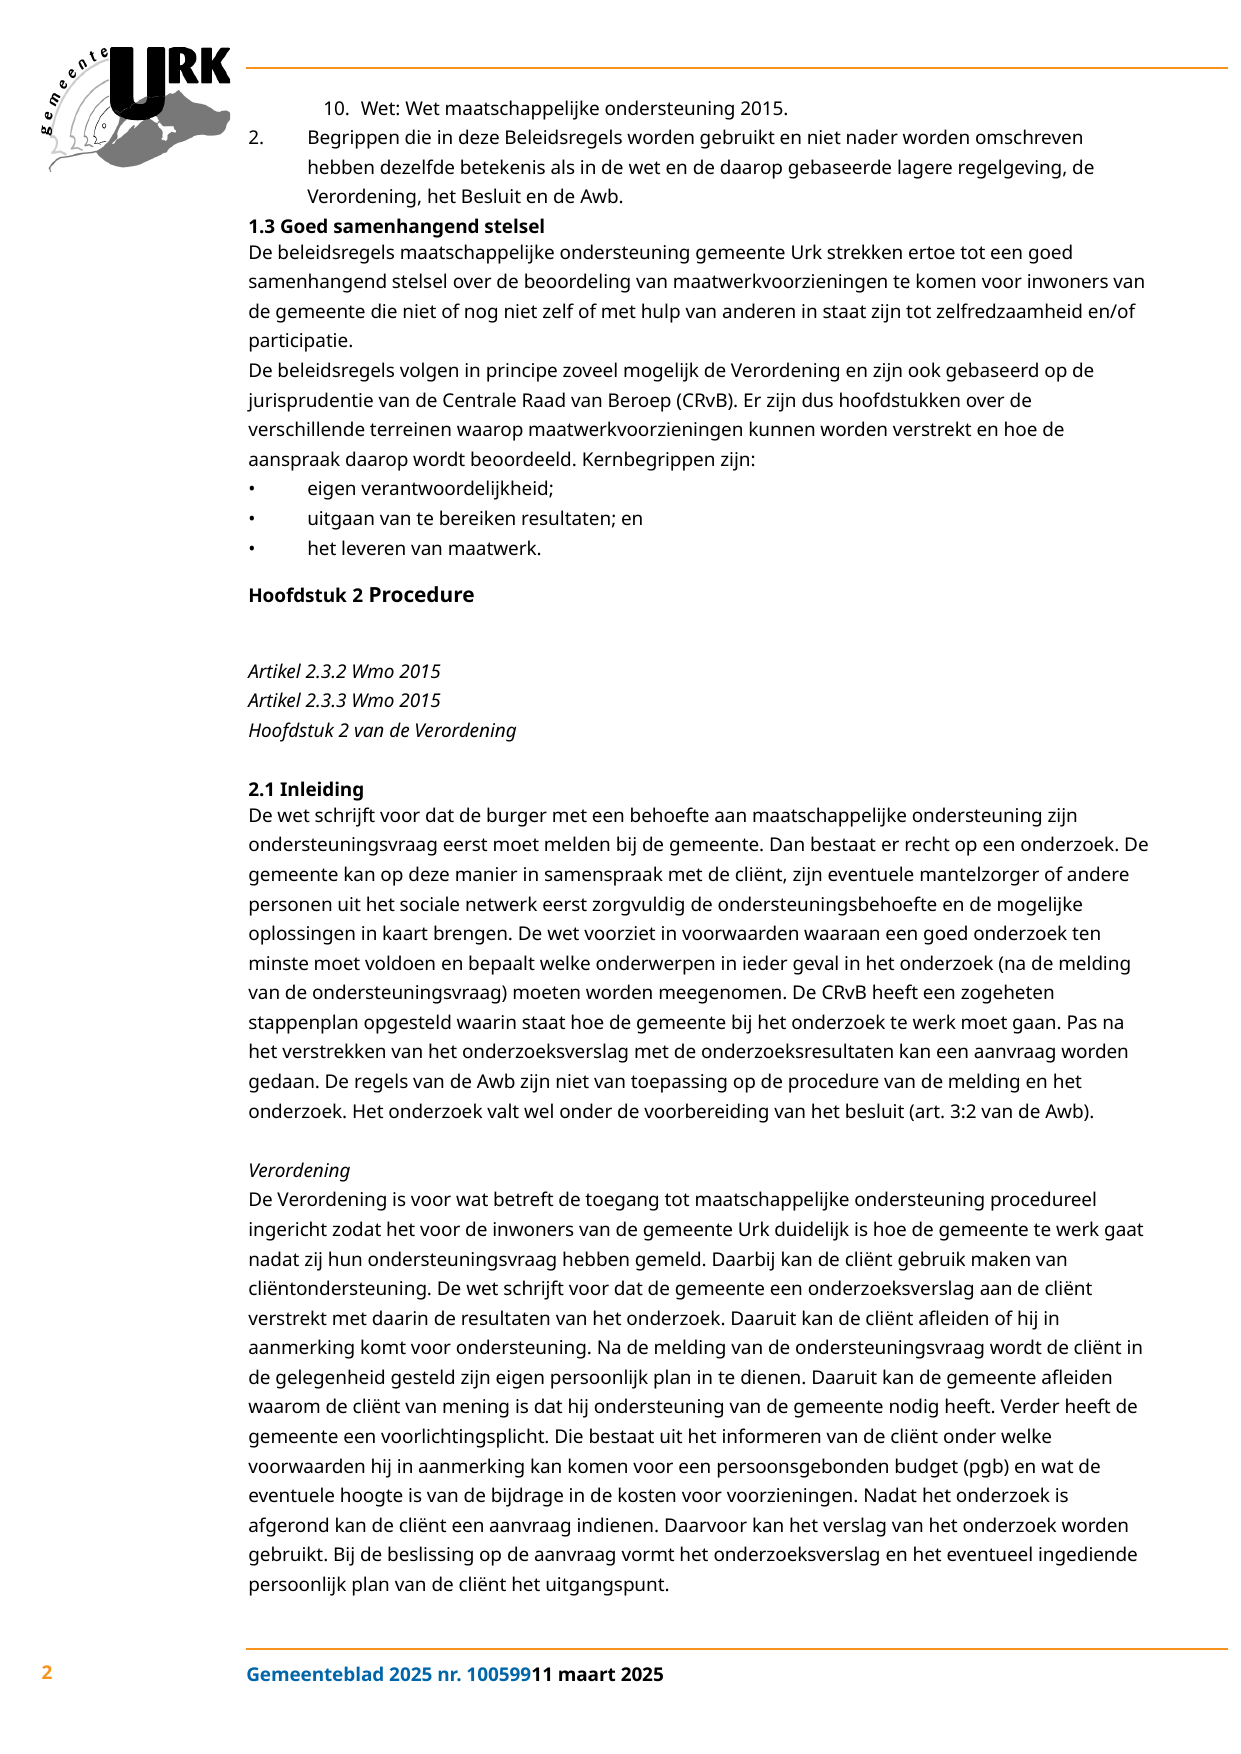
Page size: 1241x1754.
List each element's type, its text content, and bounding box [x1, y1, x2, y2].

text Hoofdstuk 2 Procedure [248, 580, 1152, 609]
list Begrippen die in deze Beleidsregels worden gebruikt en niet nader worden omschreven hebben dezelfde betekenis als in de wet en de daarop gebaseerde lagere regelgeving, de Verordening, het Besluit en de Awb. [248, 124, 1152, 209]
text Artikel 2.3.3 Wmo 2015 [248, 688, 1152, 713]
list Wet: Wet maatschappelijke ondersteuning 2015. [323, 95, 1152, 121]
text 1.3 Goed samenhangend stelsel [248, 213, 1152, 239]
text Hoofdstuk 2 van de Verordening [248, 717, 1152, 743]
picture [41, 47, 231, 172]
text 2.1 Inleiding [248, 776, 1152, 802]
text De beleidsregels volgen in principe zoveel mogelijk de Verordening en zijn ook gebaseerd op de jurisprudentie van de Centrale Raad van Beroep (CRvB). Er zijn dus hoofdstukken over de verschillende terreinen waarop maatwerkvoorzieningen kunnen worden verstrekt en hoe de aanspraak daarop wordt beoordeeld. Kernbegrippen zijn: [248, 357, 1152, 472]
text Verordening [248, 1157, 1152, 1183]
text De beleidsregels maatschappelijke ondersteuning gemeente Urk strekken ertoe tot een goed samenhangend stelsel over de beoordeling van maatwerkvoorzieningen te komen voor inwoners van de gemeente die niet of nog niet zelf of met hulp van anderen in staat zijn tot zelfredzaamheid en/of participatie. [248, 239, 1152, 353]
text De Verordening is voor wat betreft de toegang tot maatschappelijke ondersteuning procedureel ingericht zodat het voor de inwoners van de gemeente Urk duidelijk is hoe de gemeente te werk gaat nadat zij hun ondersteuningsvraag hebben gemeld. Daarbij kan de cliënt gebruik maken van cliëntondersteuning. De wet schrijft voor dat de gemeente een onderzoeksverslag aan de cliënt verstrekt met daarin de resultaten van het onderzoek. Daaruit kan de cliënt afleiden of hij in aanmerking komt voor ondersteuning. Na de melding van de ondersteuningsvraag wordt de cliënt in de gelegenheid gesteld zijn eigen persoonlijk plan in te dienen. Daaruit kan de gemeente afleiden waarom de cliënt van mening is dat hij ondersteuning van de gemeente nodig heeft. Verder heeft de gemeente een voorlichtingsplicht. Die bestaat uit het informeren van de cliënt onder welke voorwaarden hij in aanmerking kan komen voor een persoonsgebonden budget (pgb) en wat de eventuele hoogte is van de bijdrage in de kosten voor voorzieningen. Nadat het onderzoek is afgerond kan de cliënt een aanvraag indienen. Daarvoor kan het verslag van het onderzoek worden gebruikt. Bij de beslissing op de aanvraag vormt het onderzoeksverslag en het eventueel ingediende persoonlijk plan van de cliënt het uitgangspunt. [248, 1187, 1152, 1597]
list het leveren van maatwerk. [248, 535, 1152, 560]
text De wet schrijft voor dat de burger met een behoefte aan maatschappelijke ondersteuning zijn ondersteuningsvraag eerst moet melden bij de gemeente. Dan bestaat er recht op een onderzoek. De gemeente kan op deze manier in samenspraak met de cliënt, zijn eventuele mantelzorger of andere personen uit het sociale netwerk eerst zorgvuldig de ondersteuningsbehoefte en de mogelijke oplossingen in kaart brengen. De wet voorziet in voorwaarden waaraan een goed onderzoek ten minste moet voldoen en bepaalt welke onderwerpen in ieder geval in het onderzoek (na de melding van de ondersteuningsvraag) moeten worden meegenomen. De CRvB heeft een zogeheten stappenplan opgesteld waarin staat hoe de gemeente bij het onderzoek te werk moet gaan. Pas na het verstrekken van het onderzoeksverslag met de onderzoeksresultaten kan een aanvraag worden gedaan. De regels van de Awb zijn niet van toepassing op de procedure van de melding en het onderzoek. Het onderzoek valt wel onder de voorbereiding van het besluit (art. 3:2 van de Awb). [248, 802, 1152, 1124]
list eigen verantwoordelijkheid; [248, 476, 1152, 501]
text Artikel 2.3.2 Wmo 2015 [248, 658, 1152, 684]
list uitgaan van te bereiken resultaten; en [248, 505, 1152, 531]
